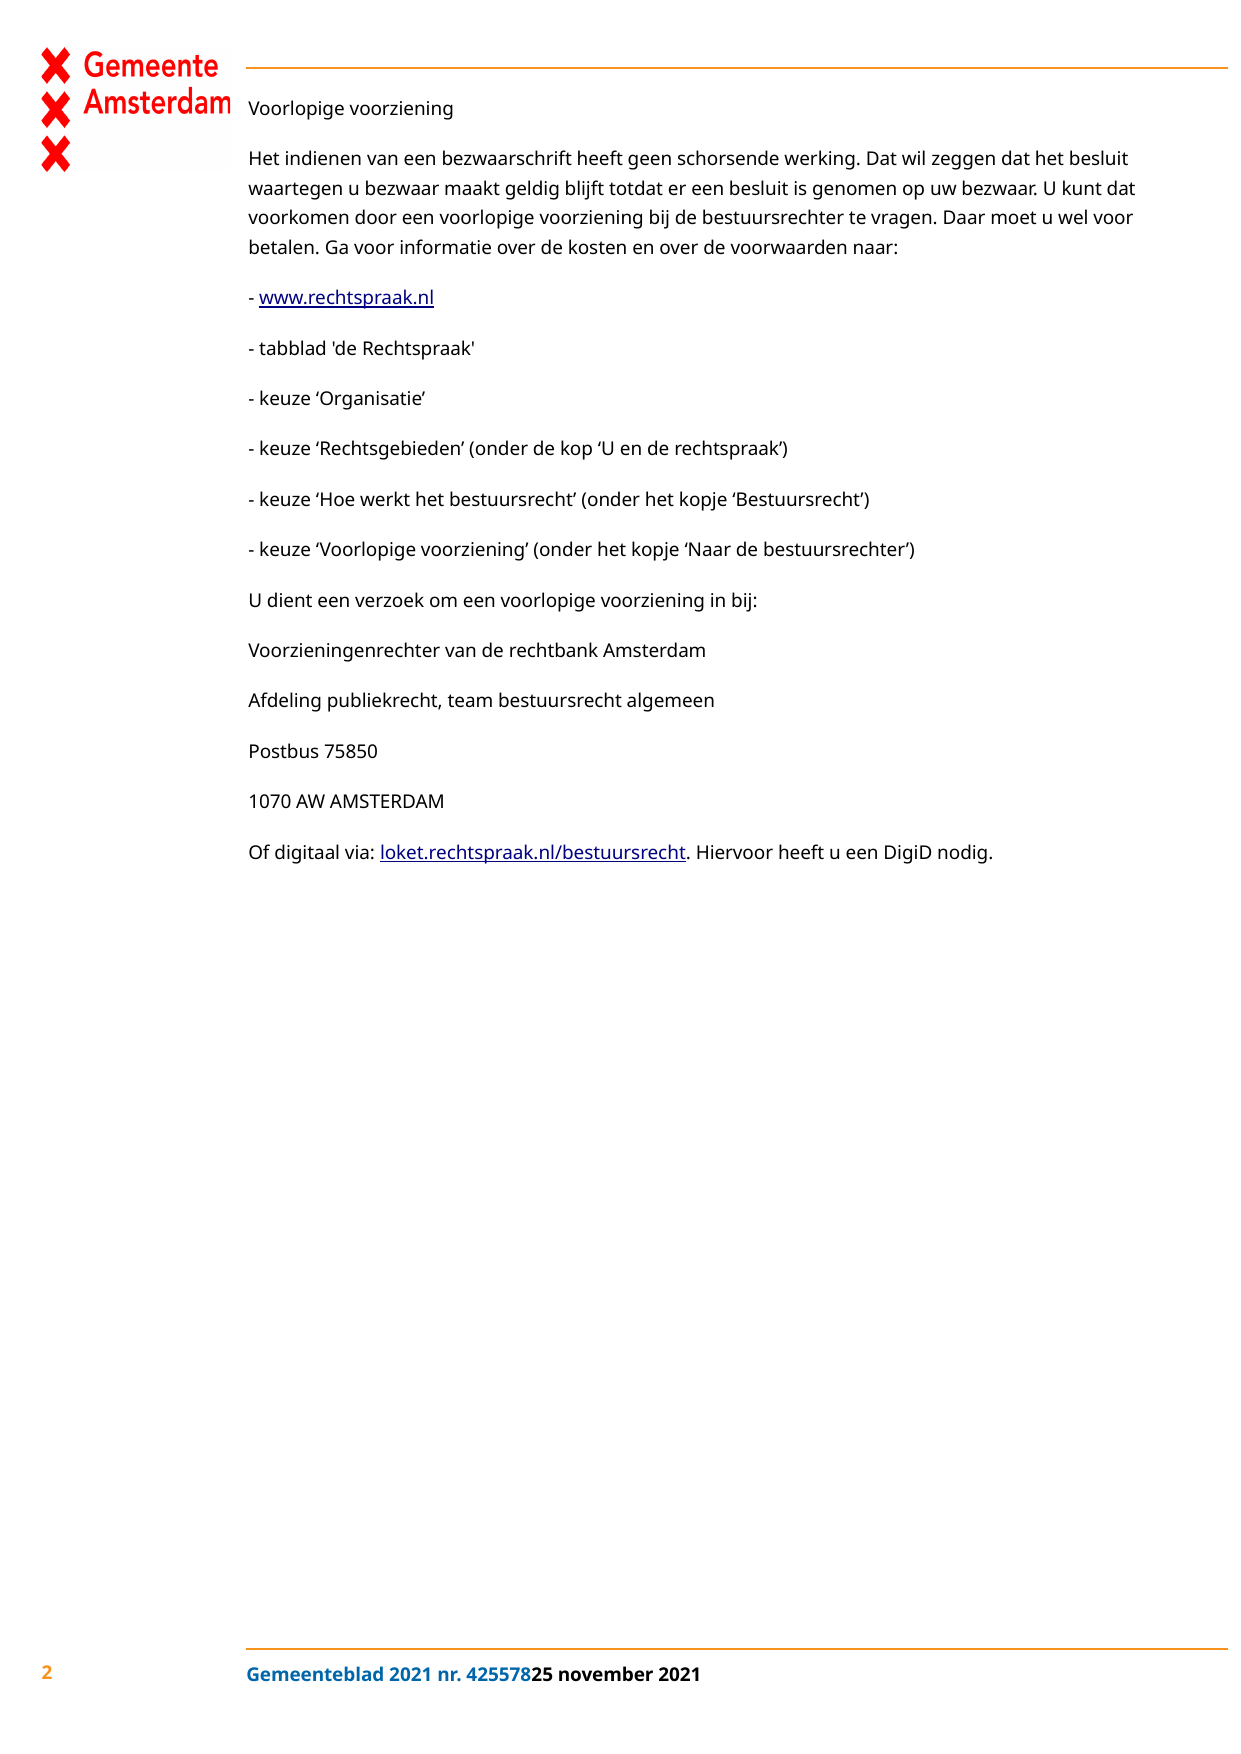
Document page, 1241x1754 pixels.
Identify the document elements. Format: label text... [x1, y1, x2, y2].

text Postbus 75850 [248, 738, 1152, 764]
text Of digitaal via: loket.rechtspraak.nl/bestuursrecht. Hiervoor heeft u een DigiD nodig. [248, 839, 1152, 865]
picture [41, 47, 231, 172]
text - tabblad 'de Rechtspraak' [248, 335, 1152, 361]
text Voorzieningenrechter van de rechtbank Amsterdam [248, 637, 1152, 663]
text - keuze ‘Rechtsgebieden’ (onder de kop ‘U en de rechtspraak’) [248, 436, 1152, 461]
text Het indienen van een bezwaarschrift heeft geen schorsende werking. Dat wil zeggen dat het besluit waartegen u bezwaar maakt geldig blijft totdat er een besluit is genomen op uw bezwaar. U kunt dat voorkomen door een voorlopige voorziening bij de bestuursrechter te vragen. Daar moet u wel voor betalen. Ga voor informatie over de kosten en over de voorwaarden naar: [248, 145, 1152, 260]
text 1070 AW AMSTERDAM [248, 788, 1152, 814]
text Afdeling publiekrecht, team bestuursrecht algemeen [248, 688, 1152, 713]
text Voorlopige voorziening [248, 95, 1152, 121]
text - keuze ‘Voorlopige voorziening’ (onder het kopje ‘Naar de bestuursrechter’) [248, 536, 1152, 562]
text - www.rechtspraak.nl [248, 284, 1152, 310]
text - keuze ‘Organisatie’ [248, 385, 1152, 411]
text U dient een verzoek om een voorlopige voorziening in bij: [248, 587, 1152, 613]
text - keuze ‘Hoe werkt het bestuursrecht’ (onder het kopje ‘Bestuursrecht’) [248, 486, 1152, 512]
